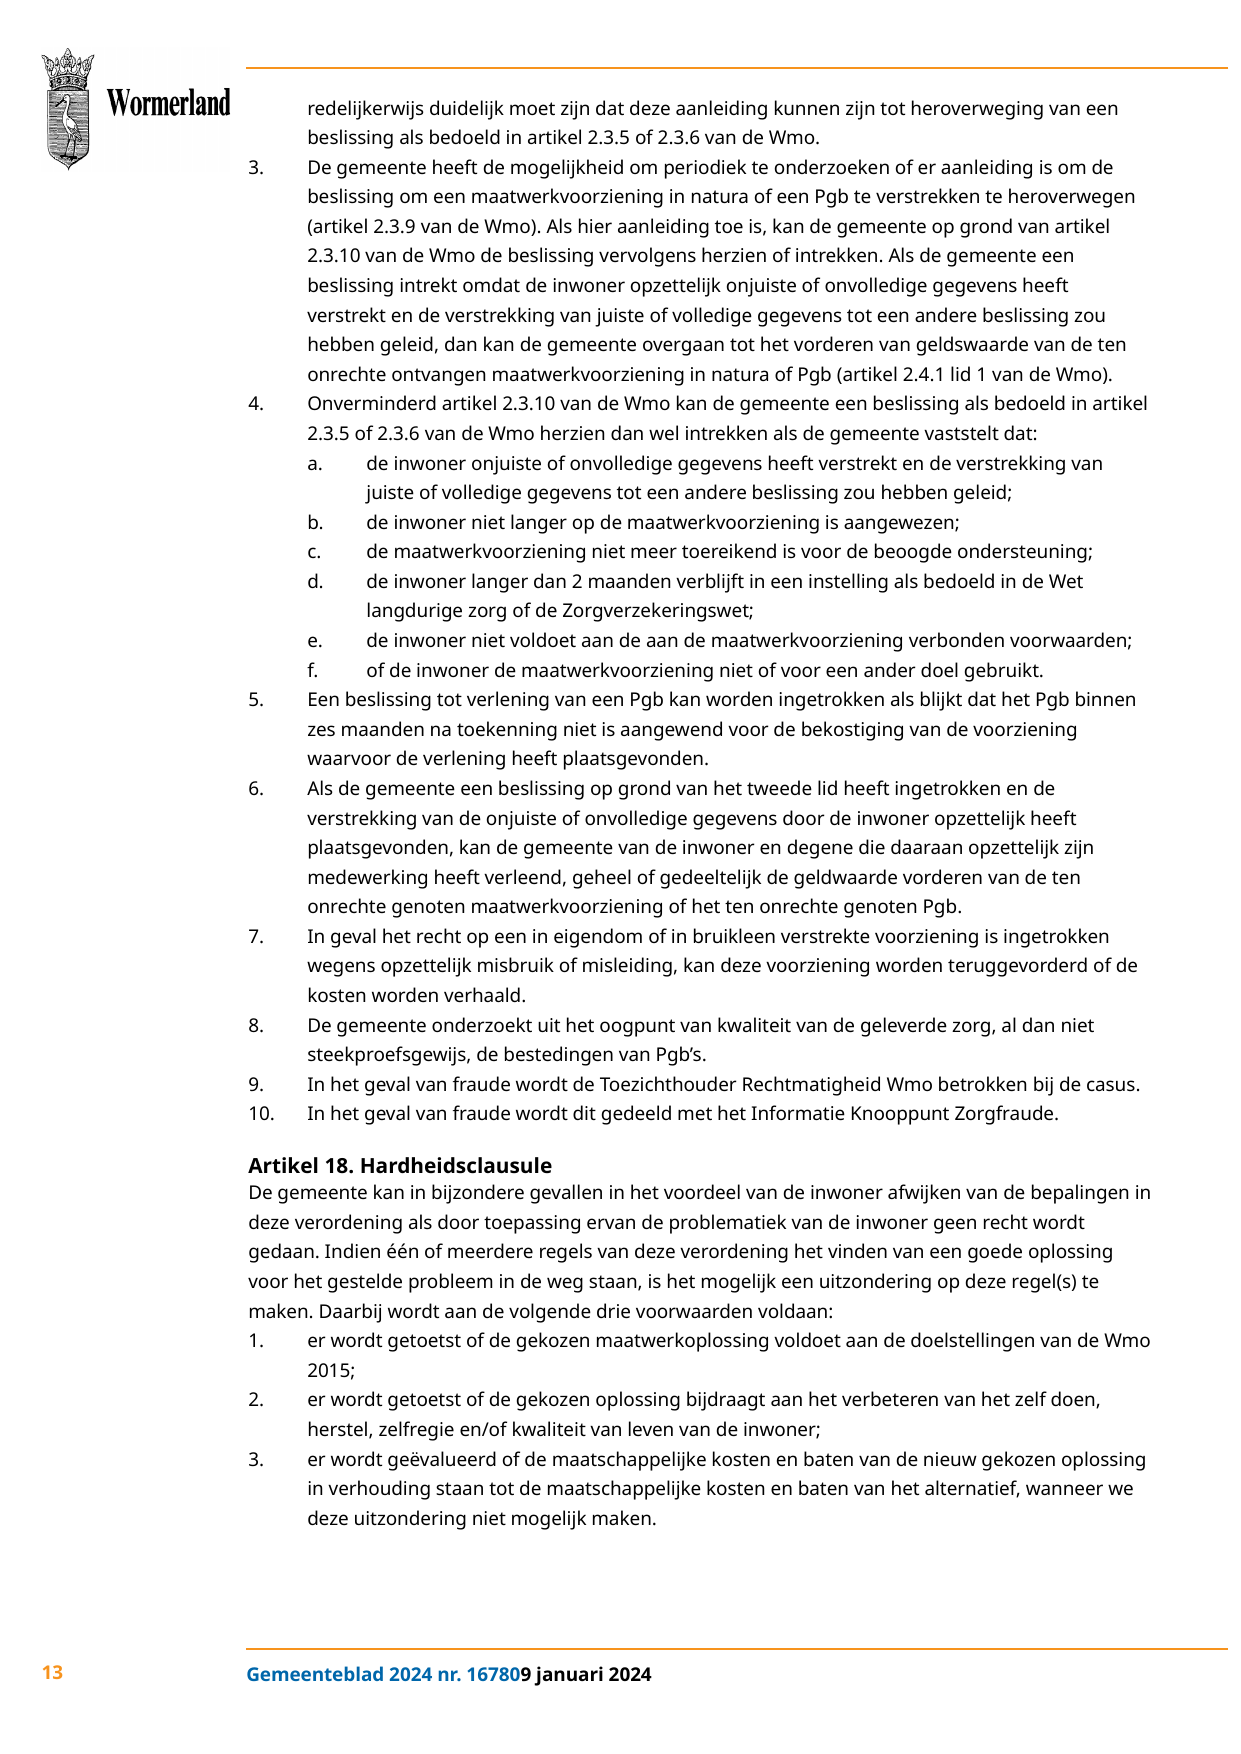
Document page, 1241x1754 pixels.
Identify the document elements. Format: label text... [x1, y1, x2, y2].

list In het geval van fraude wordt dit gedeeld met het Informatie Knooppunt Zorgfraude. [248, 1101, 1152, 1126]
list de maatwerkvoorziening niet meer toereikend is voor de beoogde ondersteuning; [307, 538, 1152, 564]
list de inwoner niet voldoet aan de aan de maatwerkvoorziening verbonden voorwaarden; [307, 627, 1152, 653]
list In het geval van fraude wordt de Toezichthouder Rechtmatigheid Wmo betrokken bij de casus. [248, 1071, 1152, 1097]
list er wordt geëvalueerd of de maatschappelijke kosten en baten van de nieuw gekozen oplossing in verhouding staan tot de maatschappelijke kosten en baten van het alternatief, wanneer we deze uitzondering niet mogelijk maken. [248, 1446, 1152, 1531]
picture [41, 47, 231, 172]
list de inwoner langer dan 2 maanden verblijft in een instelling als bedoeld in de Wet langdurige zorg of de Zorgverzekeringswet; [307, 568, 1152, 623]
list of de inwoner de maatwerkvoorziening niet of voor een ander doel gebruikt. [307, 657, 1152, 683]
list de inwoner onjuiste of onvolledige gegevens heeft verstrekt en de verstrekking van juiste of volledige gegevens tot een andere beslissing zou hebben geleid; [307, 450, 1152, 505]
list De gemeente onderzoekt uit het oogpunt van kwaliteit van de geleverde zorg, al dan niet steekproefsgewijs, de bestedingen van Pgb’s. [248, 1012, 1152, 1067]
list er wordt getoetst of de gekozen oplossing bijdraagt aan het verbeteren van het zelf doen, herstel, zelfregie en/of kwaliteit van leven van de inwoner; [248, 1387, 1152, 1442]
text De gemeente kan in bijzondere gevallen in het voordeel van de inwoner afwijken van de bepalingen in deze verordening als door toepassing ervan de problematiek van de inwoner geen recht wordt gedaan. Indien één of meerdere regels van deze verordening het vinden van een goede oplossing voor het gestelde probleem in de weg staan, is het mogelijk een uitzondering op deze regel(s) te maken. Daarbij wordt aan de volgende drie voorwaarden voldaan: [248, 1179, 1152, 1323]
list De gemeente heeft de mogelijkheid om periodiek te onderzoeken of er aanleiding is om de beslissing om een maatwerkvoorziening in natura of een Pgb te verstrekken te heroverwegen (artikel 2.3.9 van de Wmo). Als hier aanleiding toe is, kan de gemeente op grond van artikel 2.3.10 van de Wmo de beslissing vervolgens herzien of intrekken. Als de gemeente een beslissing intrekt omdat de inwoner opzettelijk onjuiste of onvolledige gegevens heeft verstrekt en de verstrekking van juiste of volledige gegevens tot een andere beslissing zou hebben geleid, dan kan de gemeente overgaan tot het vorderen van geldswaarde van de ten onrechte ontvangen maatwerkvoorziening in natura of Pgb (artikel 2.4.1 lid 1 van de Wmo). [248, 154, 1152, 387]
list Een beslissing tot verlening van een Pgb kan worden ingetrokken als blijkt dat het Pgb binnen zes maanden na toekenning niet is aangewend voor de bekostiging van de voorziening waarvoor de verlening heeft plaatsgevonden. [248, 686, 1152, 771]
list Onverminderd artikel 2.3.10 van de Wmo kan de gemeente een beslissing als bedoeld in artikel 2.3.5 of 2.3.6 van de Wmo herzien dan wel intrekken als de gemeente vaststelt dat: [248, 391, 1152, 446]
list redelijkerwijs duidelijk moet zijn dat deze aanleiding kunnen zijn tot heroverweging van een beslissing als bedoeld in artikel 2.3.5 of 2.3.6 van de Wmo. [248, 95, 1152, 150]
list de inwoner niet langer op de maatwerkvoorziening is aangewezen; [307, 509, 1152, 535]
list In geval het recht op een in eigendom of in bruikleen verstrekte voorziening is ingetrokken wegens opzettelijk misbruik of misleiding, kan deze voorziening worden teruggevorderd of de kosten worden verhaald. [248, 923, 1152, 1008]
text Artikel 18. Hardheidsclausule [248, 1151, 1152, 1179]
list er wordt getoetst of de gekozen maatwerkoplossing voldoet aan de doelstellingen van de Wmo 2015; [248, 1327, 1152, 1383]
list Als de gemeente een beslissing op grond van het tweede lid heeft ingetrokken en de verstrekking van de onjuiste of onvolledige gegevens door de inwoner opzettelijk heeft plaatsgevonden, kan de gemeente van de inwoner en degene die daaraan opzettelijk zijn medewerking heeft verleend, geheel of gedeeltelijk de geldwaarde vorderen van de ten onrechte genoten maatwerkvoorziening of het ten onrechte genoten Pgb. [248, 775, 1152, 919]
